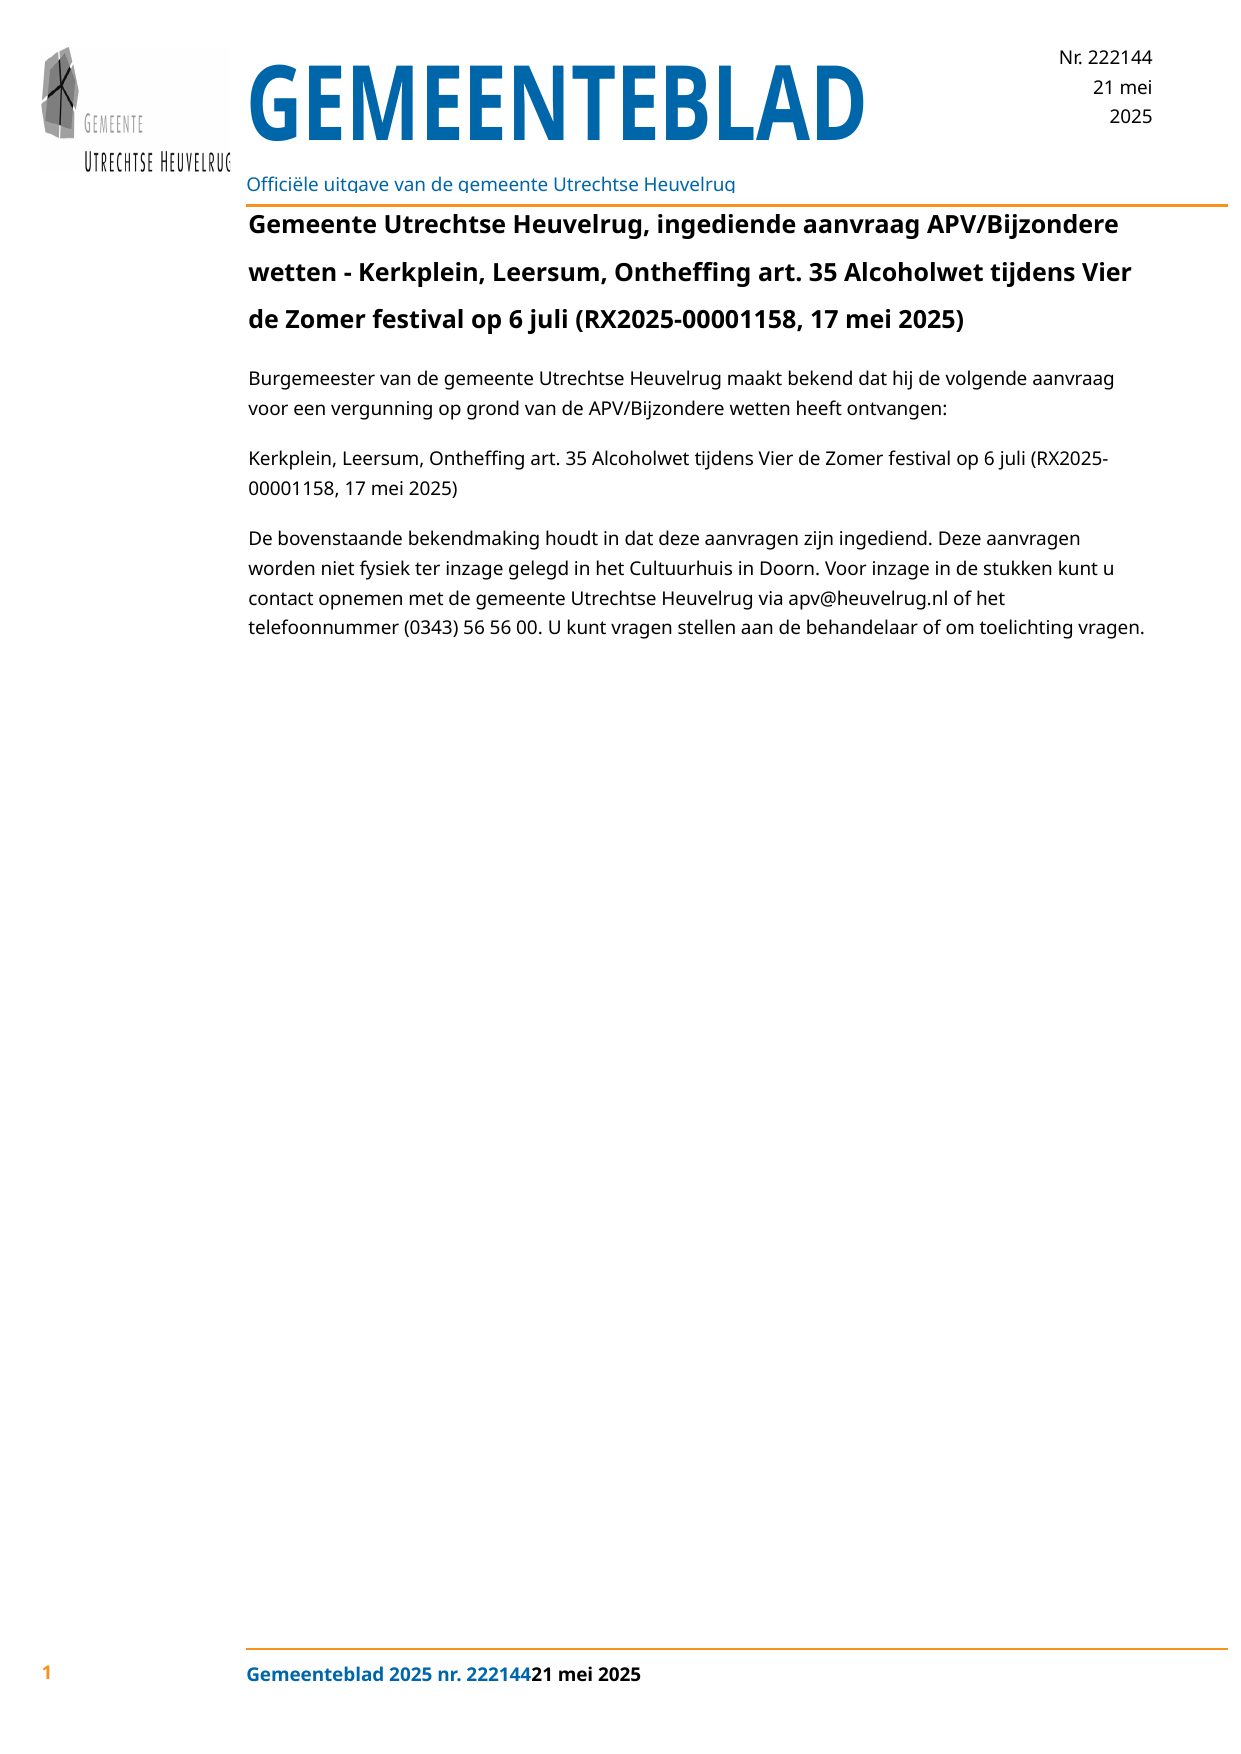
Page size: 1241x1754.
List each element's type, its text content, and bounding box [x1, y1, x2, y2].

text Burgemeester van de gemeente Utrechtse Heuvelrug maakt bekend dat hij de volgende aanvraag voor een vergunning op grond van de APV/Bijzondere wetten heeft ontvangen: [248, 366, 1152, 421]
text Gemeente Utrechtse Heuvelrug, ingediende aanvraag APV/Bijzondere wetten - Kerkplein, Leersum, Ontheffing art. 35 Alcoholwet tijdens Vier de Zomer festival op 6 juli (RX2025-00001158, 17 mei 2025) [248, 207, 1152, 336]
text Kerkplein, Leersum, Ontheffing art. 35 Alcoholwet tijdens Vier de Zomer festival op 6 juli (RX2025-00001158, 17 mei 2025) [248, 446, 1152, 501]
text De bovenstaande bekendmaking houdt in dat deze aanvragen zijn ingediend. Deze aanvragen worden niet fysiek ter inzage gelegd in het Cultuurhuis in Doorn. Voor inzage in de stukken kunt u contact opnemen met de gemeente Utrechtse Heuvelrug via apv@heuvelrug.nl of het telefoonnummer (0343) 56 56 00. U kunt vragen stellen aan de behandelaar of om toelichting vragen. [248, 526, 1152, 640]
picture [41, 47, 231, 172]
